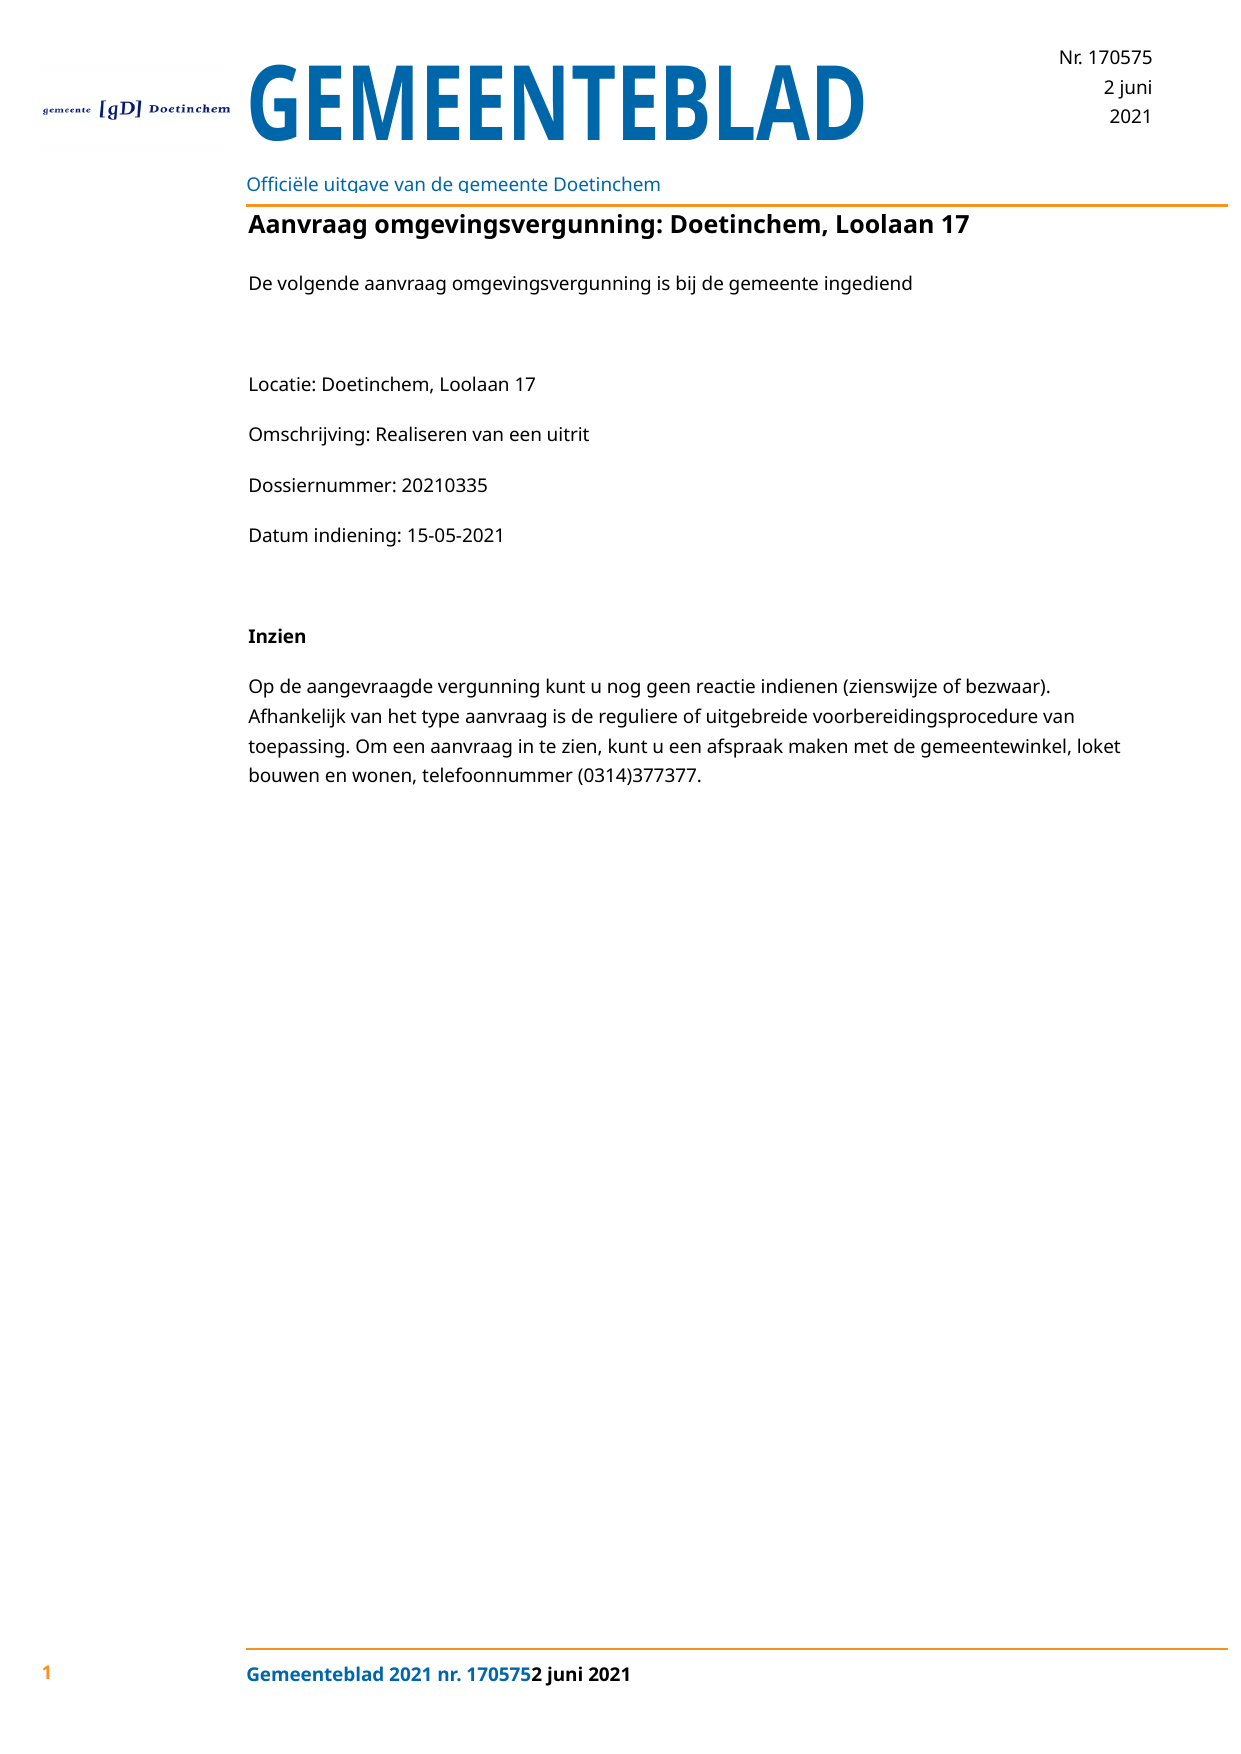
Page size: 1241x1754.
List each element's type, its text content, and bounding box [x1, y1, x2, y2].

text Omschrijving: Realiseren van een uitrit [248, 422, 1152, 447]
text Datum indiening: 15-05-2021 [248, 522, 1152, 548]
text Dossiernummer: 20210335 [248, 472, 1152, 498]
text Locatie: Doetinchem, Loolaan 17 [248, 371, 1152, 397]
text De volgende aanvraag omgevingsvergunning is bij de gemeente ingediend [248, 270, 1152, 296]
text Inzien [248, 623, 1152, 649]
picture [41, 47, 231, 172]
text Op de aangevraagde vergunning kunt u nog geen reactie indienen (zienswijze of bezwaar). Afhankelijk van het type aanvraag is de reguliere of uitgebreide voorbereidingsprocedure van toepassing. Om een aanvraag in te zien, kunt u een afspraak maken met de gemeentewinkel, loket bouwen en wonen, telefoonnummer (0314)377377. [248, 674, 1152, 788]
text Aanvraag omgevingsvergunning: Doetinchem, Loolaan 17 [248, 207, 1152, 241]
